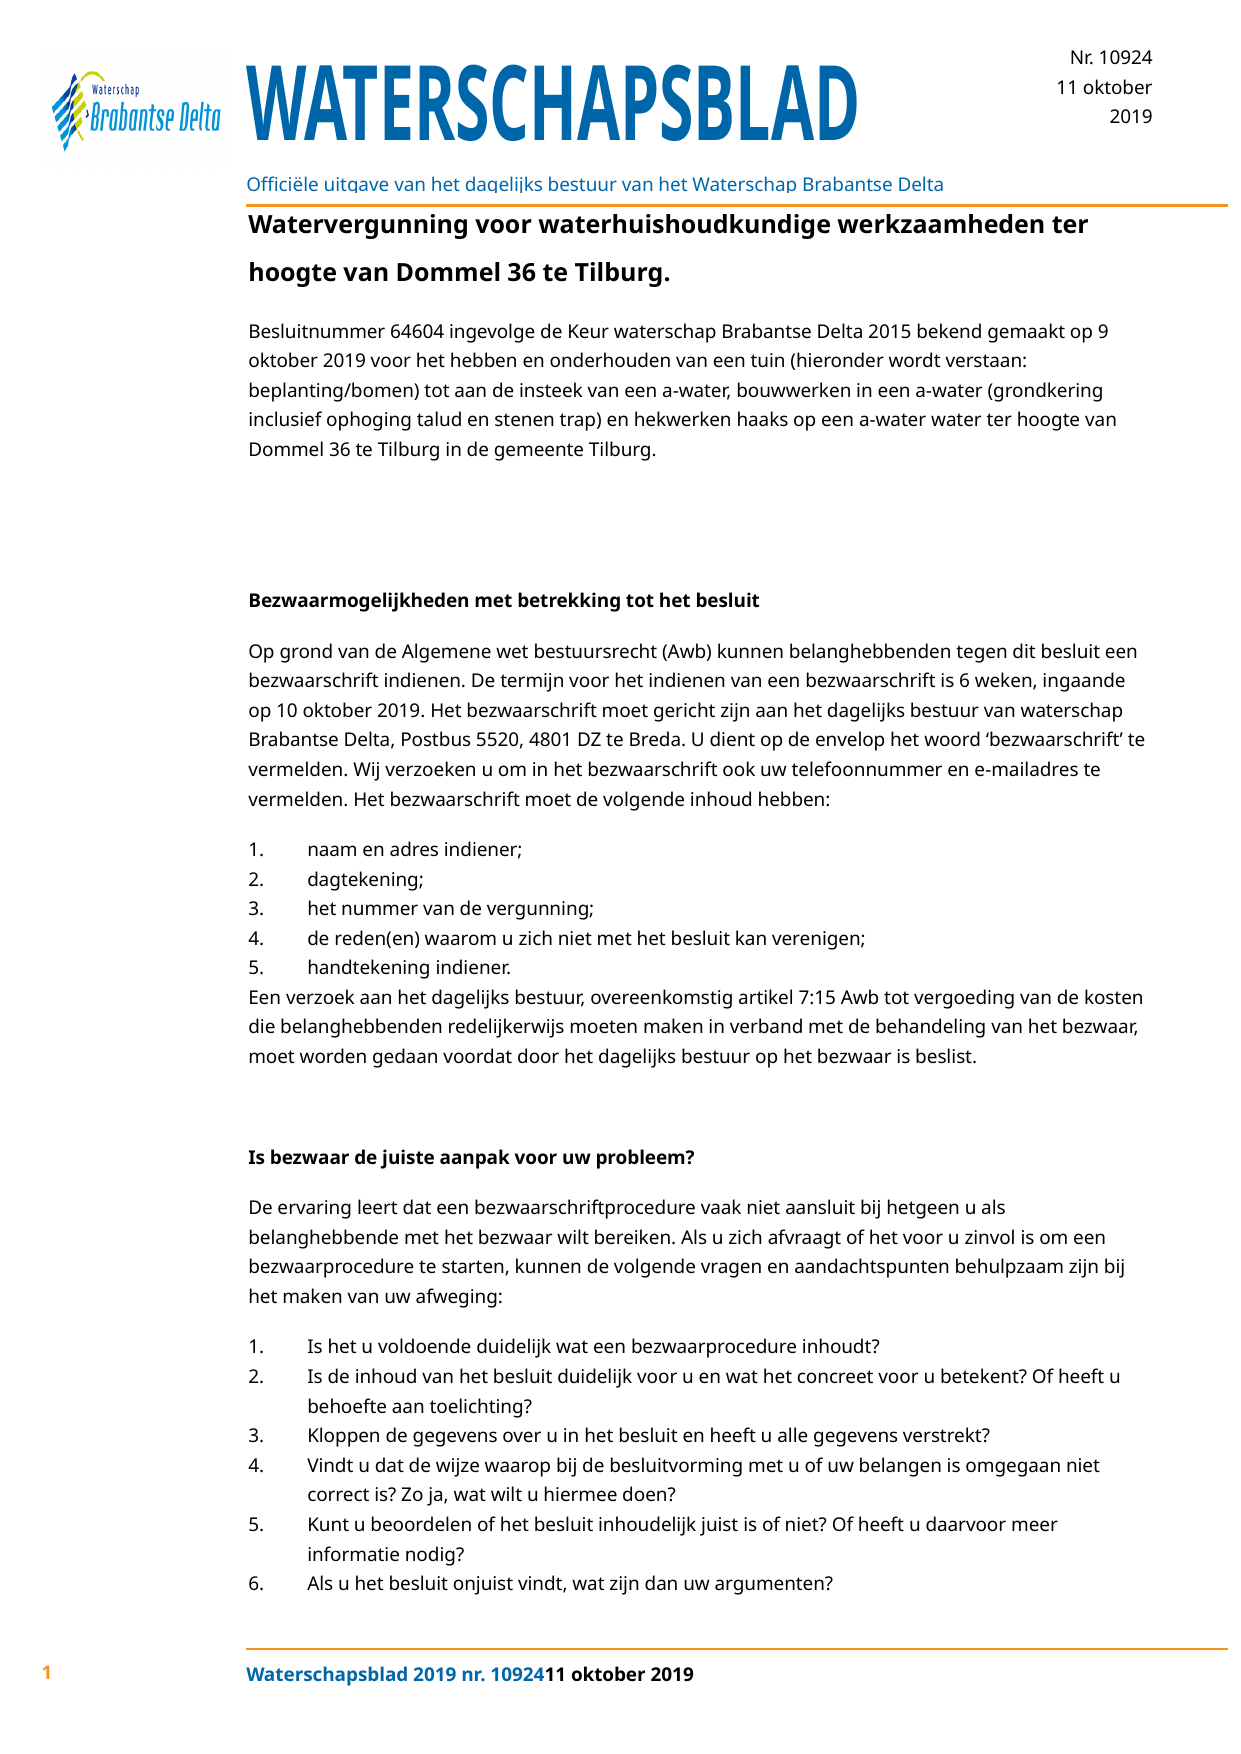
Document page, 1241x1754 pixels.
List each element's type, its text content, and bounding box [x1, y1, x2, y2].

list dagtekening; [248, 866, 1152, 892]
list naam en adres indiener; [248, 836, 1152, 862]
list Is de inhoud van het besluit duidelijk voor u en wat het concreet voor u betekent? Of heeft u behoefte aan toelichting? [248, 1363, 1152, 1419]
list Kunt u beoordelen of het besluit inhoudelijk juist is of niet? Of heeft u daarvoor meer informatie nodig? [248, 1511, 1152, 1567]
list het nummer van de vergunning; [248, 895, 1152, 921]
text Watervergunning voor waterhuishoudkundige werkzaamheden ter hoogte van Dommel 36 te Tilburg. [248, 207, 1152, 288]
text De ervaring leert dat een bezwaarschriftprocedure vaak niet aansluit bij hetgeen u als belanghebbende met het bezwaar wilt bereiken. Als u zich afvraagt of het voor u zinvol is om een bezwaarprocedure te starten, kunnen de volgende vragen en aandachtspunten behulpzaam zijn bij het maken van uw afweging: [248, 1194, 1152, 1309]
picture [41, 47, 231, 172]
text Een verzoek aan het dagelijks bestuur, overeenkomstig artikel 7:15 Awb tot vergoeding van de kosten die belanghebbenden redelijkerwijs moeten maken in verband met de behandeling van het bezwaar, moet worden gedaan voordat door het dagelijks bestuur op het bezwaar is beslist. [248, 984, 1152, 1069]
list Kloppen de gegevens over u in het besluit en heeft u alle gegevens verstrekt? [248, 1422, 1152, 1448]
text Bezwaarmogelijkheden met betrekking tot het besluit [248, 587, 1152, 613]
list Als u het besluit onjuist vindt, wat zijn dan uw argumenten? [248, 1570, 1152, 1596]
list de reden(en) waarom u zich niet met het besluit kan verenigen; [248, 925, 1152, 951]
text Besluitnummer 64604 ingevolge de Keur waterschap Brabantse Delta 2015 bekend gemaakt op 9 oktober 2019 voor het hebben en onderhouden van een tuin (hieronder wordt verstaan: beplanting/bomen) tot aan de insteek van een a-water, bouwwerken in een a-water (grondkering inclusief ophoging talud en stenen trap) en hekwerken haaks op een a-water water ter hoogte van Dommel 36 te Tilburg in de gemeente Tilburg. [248, 318, 1152, 462]
list Vindt u dat de wijze waarop bij de besluitvorming met u of uw belangen is omgegaan niet correct is? Zo ja, wat wilt u hiermee doen? [248, 1452, 1152, 1507]
text Is bezwaar de juiste aanpak voor uw probleem? [248, 1144, 1152, 1170]
list handtekening indiener. [248, 954, 1152, 980]
list Is het u voldoende duidelijk wat een bezwaarprocedure inhoudt? [248, 1334, 1152, 1359]
text Op grond van de Algemene wet bestuursrecht (Awb) kunnen belanghebbenden tegen dit besluit een bezwaarschrift indienen. De termijn voor het indienen van een bezwaarschrift is 6 weken, ingaande op 10 oktober 2019. Het bezwaarschrift moet gericht zijn aan het dagelijks bestuur van waterschap Brabantse Delta, Postbus 5520, 4801 DZ te Breda. U dient op de envelop het woord ‘bezwaarschrift’ te vermelden. Wij verzoeken u om in het bezwaarschrift ook uw telefoonnummer en e‑mailadres te vermelden. Het bezwaarschrift moet de volgende inhoud hebben: [248, 638, 1152, 812]
